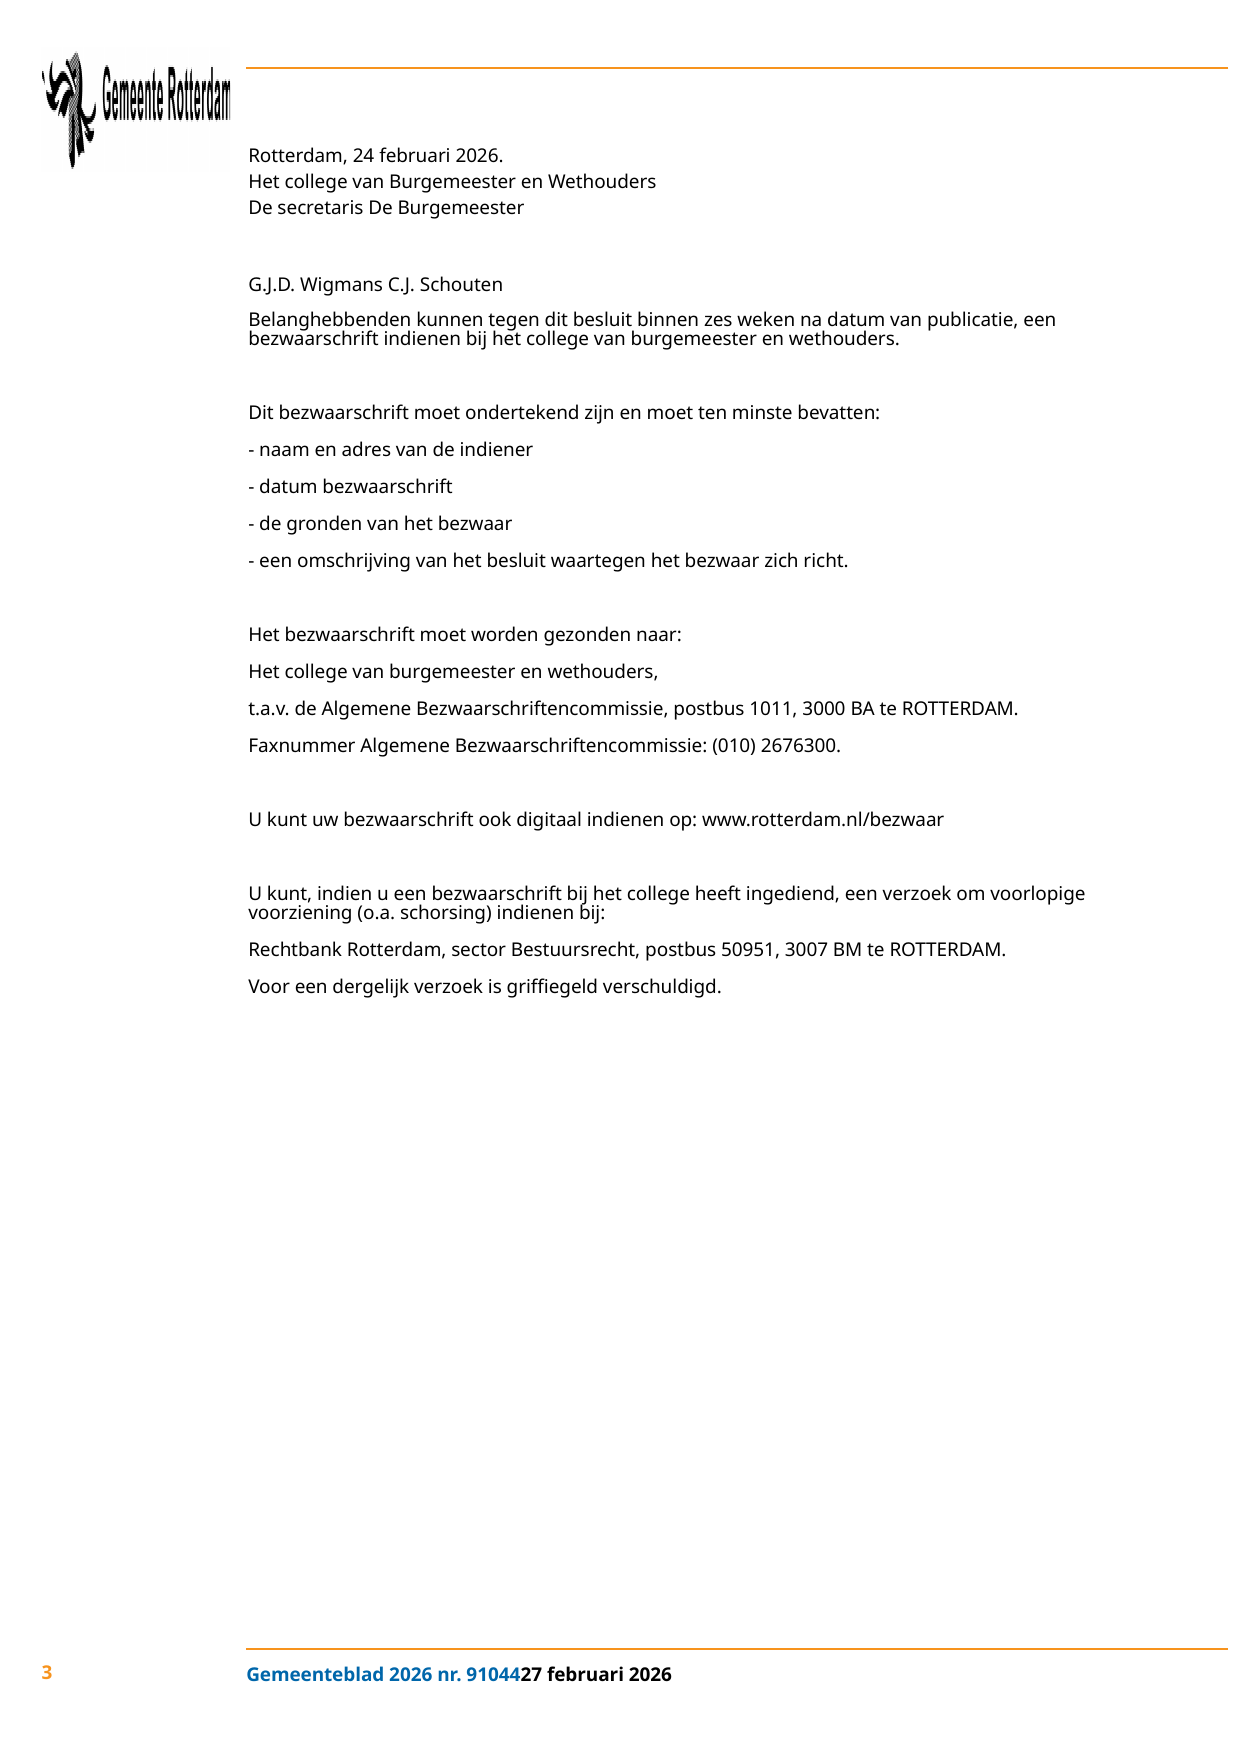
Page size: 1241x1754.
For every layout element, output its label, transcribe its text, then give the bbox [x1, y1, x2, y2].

text De secretaris De Burgemeester [248, 194, 1152, 220]
text U kunt, indien u een bezwaarschrift bij het college heeft ingediend, een verzoek om voorlopige voorziening (o.a. schorsing) indienen bij: [248, 884, 1152, 923]
text Het bezwaarschrift moet worden gezonden naar: [248, 626, 1152, 645]
text Belanghebbenden kunnen tegen dit besluit binnen zes weken na datum van publicatie, een bezwaarschrift indienen bij het college van burgemeester en wethouders. [248, 311, 1152, 349]
text Dit bezwaarschrift moet ondertekend zijn en moet ten minste bevatten: [248, 404, 1152, 423]
text - een omschrijving van het besluit waartegen het bezwaar zich richt. [248, 552, 1152, 571]
text - datum bezwaarschrift [248, 478, 1152, 497]
text Het college van Burgemeester en Wethouders [248, 168, 1152, 194]
picture [41, 47, 231, 172]
text G.J.D. Wigmans C.J. Schouten [248, 271, 1152, 297]
text Voor een dergelijk verzoek is griffiegeld verschuldigd. [248, 978, 1152, 997]
text - naam en adres van de indiener [248, 441, 1152, 460]
text - de gronden van het bezwaar [248, 515, 1152, 534]
text U kunt uw bezwaarschrift ook digitaal indienen op: www.rotterdam.nl/bezwaar [248, 811, 1152, 830]
text t.a.v. de Algemene Bezwaarschriftencommissie, postbus 1011, 3000 BA te ROTTERDAM. [248, 700, 1152, 719]
text Het college van burgemeester en wethouders, [248, 663, 1152, 682]
text Rotterdam, 24 februari 2026. [248, 143, 1152, 168]
text Faxnummer Algemene Bezwaarschriftencommissie: (010) 2676300. [248, 737, 1152, 756]
text Rechtbank Rotterdam, sector Bestuursrecht, postbus 50951, 3007 BM te ROTTERDAM. [248, 941, 1152, 960]
